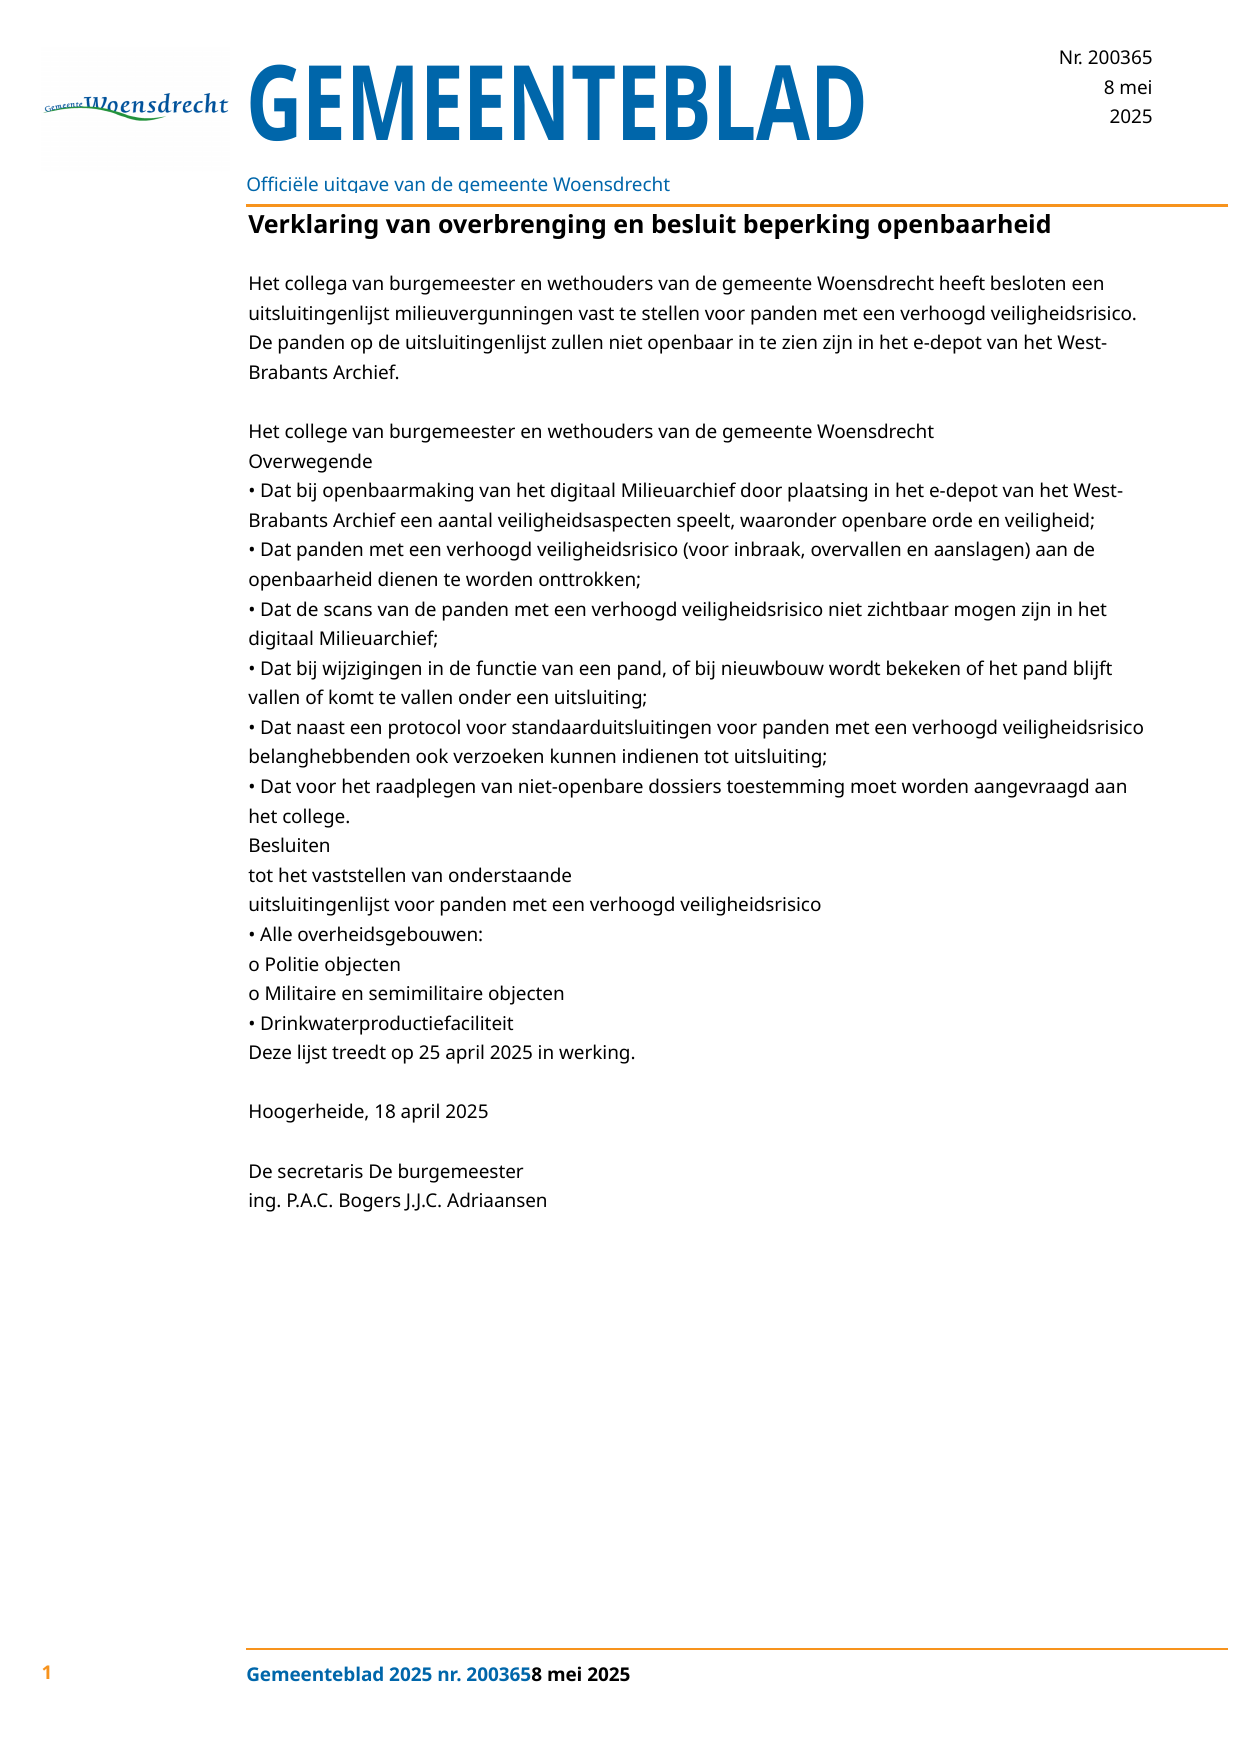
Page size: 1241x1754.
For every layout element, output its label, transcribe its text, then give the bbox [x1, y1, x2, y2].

text uitsluitingenlijst voor panden met een verhoogd veiligheidsrisico [248, 892, 1152, 917]
text • Alle overheidsgebouwen: [248, 921, 1152, 947]
text • Drinkwaterproductiefaciliteit [248, 1010, 1152, 1036]
text De secretaris De burgemeester [248, 1158, 1152, 1183]
text Het college van burgemeester en wethouders van de gemeente Woensdrecht [248, 418, 1152, 444]
text Verklaring van overbrenging en besluit beperking openbaarheid [248, 207, 1152, 241]
text tot het vaststellen van onderstaande [248, 862, 1152, 888]
text ing. P.A.C. Bogers J.J.C. Adriaansen [248, 1187, 1152, 1213]
text • Dat de scans van de panden met een verhoogd veiligheidsrisico niet zichtbaar mogen zijn in het digitaal Milieuarchief; [248, 596, 1152, 651]
text Deze lijst treedt op 25 april 2025 in werking. [248, 1039, 1152, 1065]
text Hoogerheide, 18 april 2025 [248, 1099, 1152, 1124]
text • Dat bij wijzigingen in de functie van een pand, of bij nieuwbouw wordt bekeken of het pand blijft vallen of komt te vallen onder een uitsluiting; [248, 655, 1152, 710]
text Besluiten [248, 832, 1152, 858]
text Het collega van burgemeester en wethouders van de gemeente Woensdrecht heeft besloten een uitsluitingenlijst milieuvergunningen vast te stellen voor panden met een verhoogd veiligheidsrisico. De panden op de uitsluitingenlijst zullen niet openbaar in te zien zijn in het e-depot van het West-Brabants Archief. [248, 270, 1152, 385]
text • Dat panden met een verhoogd veiligheidsrisico (voor inbraak, overvallen en aanslagen) aan de openbaarheid dienen te worden onttrokken; [248, 537, 1152, 592]
text o Politie objecten [248, 951, 1152, 976]
text • Dat bij openbaarmaking van het digitaal Milieuarchief door plaatsing in het e-depot van het West-Brabants Archief een aantal veiligheidsaspecten speelt, waaronder openbare orde en veiligheid; [248, 477, 1152, 533]
text • Dat voor het raadplegen van niet-openbare dossiers toestemming moet worden aangevraagd aan het college. [248, 773, 1152, 828]
picture [41, 47, 231, 172]
text Overwegende [248, 448, 1152, 473]
text • Dat naast een protocol voor standaarduitsluitingen voor panden met een verhoogd veiligheidsrisico belanghebbenden ook verzoeken kunnen indienen tot uitsluiting; [248, 714, 1152, 769]
text o Militaire en semimilitaire objecten [248, 980, 1152, 1006]
